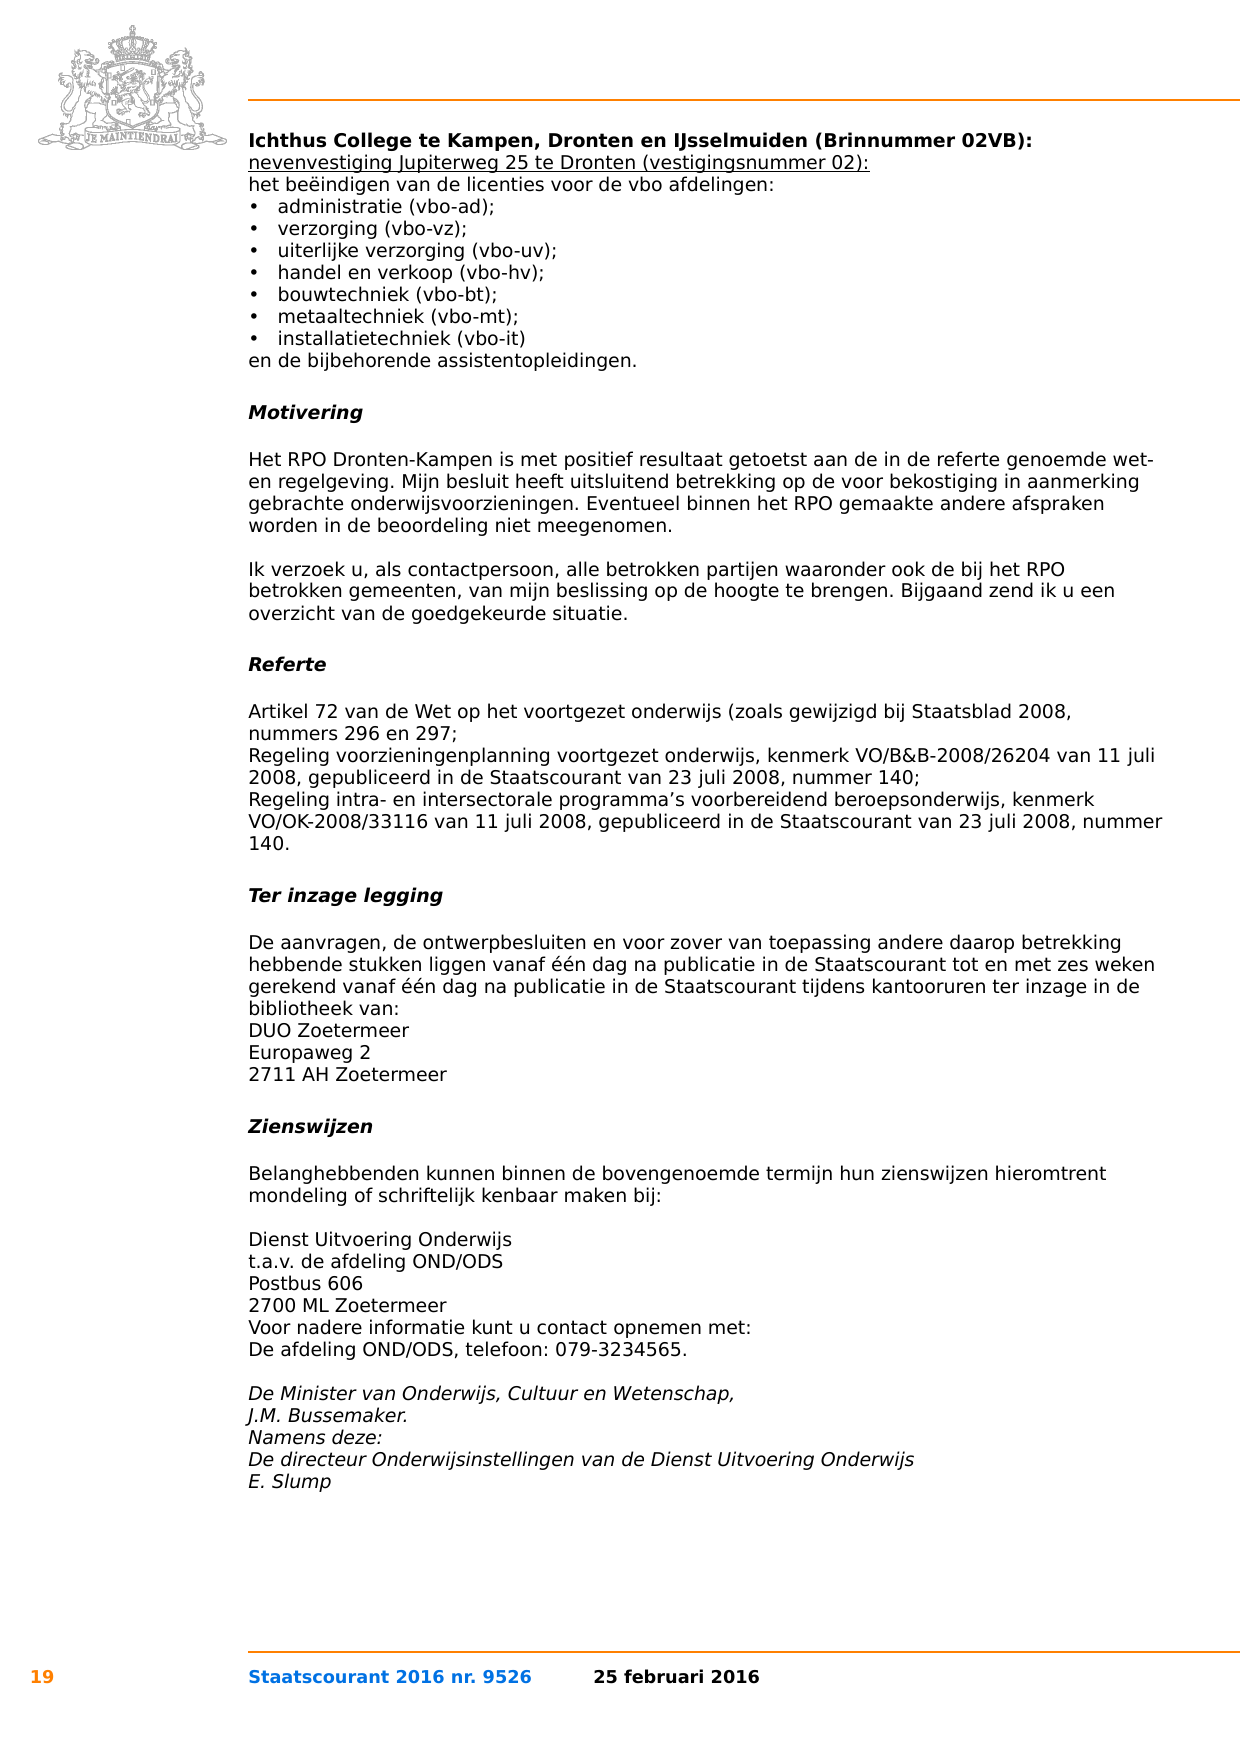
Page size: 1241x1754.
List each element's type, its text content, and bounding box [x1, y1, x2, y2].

text Postbus 606 [248, 1273, 1163, 1295]
picture [38, 25, 227, 150]
text • installatietechniek (vbo-it) [248, 328, 1163, 350]
subtitle Ter inzage legging [248, 885, 1163, 907]
text • uiterlijke verzorging (vbo-uv); [248, 240, 1163, 262]
text DUO Zoetermeer [248, 1020, 1163, 1042]
text nevenvestiging Jupiterweg 25 te Dronten (vestigingsnummer 02): [248, 152, 1163, 174]
text Europaweg 2 [248, 1042, 1163, 1064]
text • verzorging (vbo-vz); [248, 218, 1163, 240]
text Voor nadere informatie kunt u contact opnemen met: [248, 1317, 1163, 1339]
text De Minister van Onderwijs, Cultuur en Wetenschap, J.M. Bussemaker. Namens deze: De directeur Onderwijsinstellingen van de Dienst Uitvoering Onderwijs E. Slump [248, 1383, 1163, 1492]
subtitle Referte [248, 654, 1163, 676]
text en de bijbehorende assistentopleidingen. [248, 350, 1163, 372]
text 2700 ML Zoetermeer [248, 1295, 1163, 1317]
text De afdeling OND/ODS, telefoon: 079-3234565. [248, 1339, 1163, 1361]
text Regeling voorzieningenplanning voortgezet onderwijs, kenmerk VO/B&B-2008/26204 van 11 juli 2008, gepubliceerd in de Staatscourant van 23 juli 2008, nummer 140; [248, 745, 1163, 789]
subtitle Zienswijzen [248, 1116, 1163, 1138]
text Dienst Uitvoering Onderwijs [248, 1229, 1163, 1251]
text Ichthus College te Kampen, Dronten en IJsselmuiden (Brinnummer 02VB): [248, 130, 1163, 152]
text Ik verzoek u, als contactpersoon, alle betrokken partijen waaronder ook de bij het RPO betrokken gemeenten, van mijn beslissing op de hoogte te brengen. Bijgaand zend ik u een overzicht van de goedgekeurde situatie. [248, 558, 1163, 624]
text het beëindigen van de licenties voor de vbo afdelingen: [248, 174, 1163, 196]
text • administratie (vbo-ad); [248, 196, 1163, 218]
text Belanghebbenden kunnen binnen de bovengenoemde termijn hun zienswijzen hieromtrent mondeling of schriftelijk kenbaar maken bij: [248, 1163, 1163, 1207]
text • metaaltechniek (vbo-mt); [248, 306, 1163, 328]
text Het RPO Dronten-Kampen is met positief resultaat getoetst aan de in de referte genoemde wet- en regelgeving. Mijn besluit heeft uitsluitend betrekking op de voor bekostiging in aanmerking gebrachte onderwijsvoorzieningen. Eventueel binnen het RPO gemaakte andere afspraken worden in de beoordeling niet meegenomen. [248, 449, 1163, 537]
text Regeling intra- en intersectorale programma’s voorbereidend beroepsonderwijs, kenmerk VO/OK-2008/33116 van 11 juli 2008, gepubliceerd in de Staatscourant van 23 juli 2008, nummer 140. [248, 789, 1163, 855]
text Artikel 72 van de Wet op het voortgezet onderwijs (zoals gewijzigd bij Staatsblad 2008, nummers 296 en 297; [248, 701, 1163, 745]
text De aanvragen, de ontwerpbesluiten en voor zover van toepassing andere daarop betrekking hebbende stukken liggen vanaf één dag na publicatie in de Staatscourant tot en met zes weken gerekend vanaf één dag na publicatie in de Staatscourant tijdens kantooruren ter inzage in de bibliotheek van: [248, 932, 1163, 1020]
text t.a.v. de afdeling OND/ODS [248, 1251, 1163, 1273]
subtitle Motivering [248, 402, 1163, 424]
text • handel en verkoop (vbo-hv); [248, 262, 1163, 284]
text • bouwtechniek (vbo-bt); [248, 284, 1163, 306]
text 2711 AH Zoetermeer [248, 1064, 1163, 1086]
